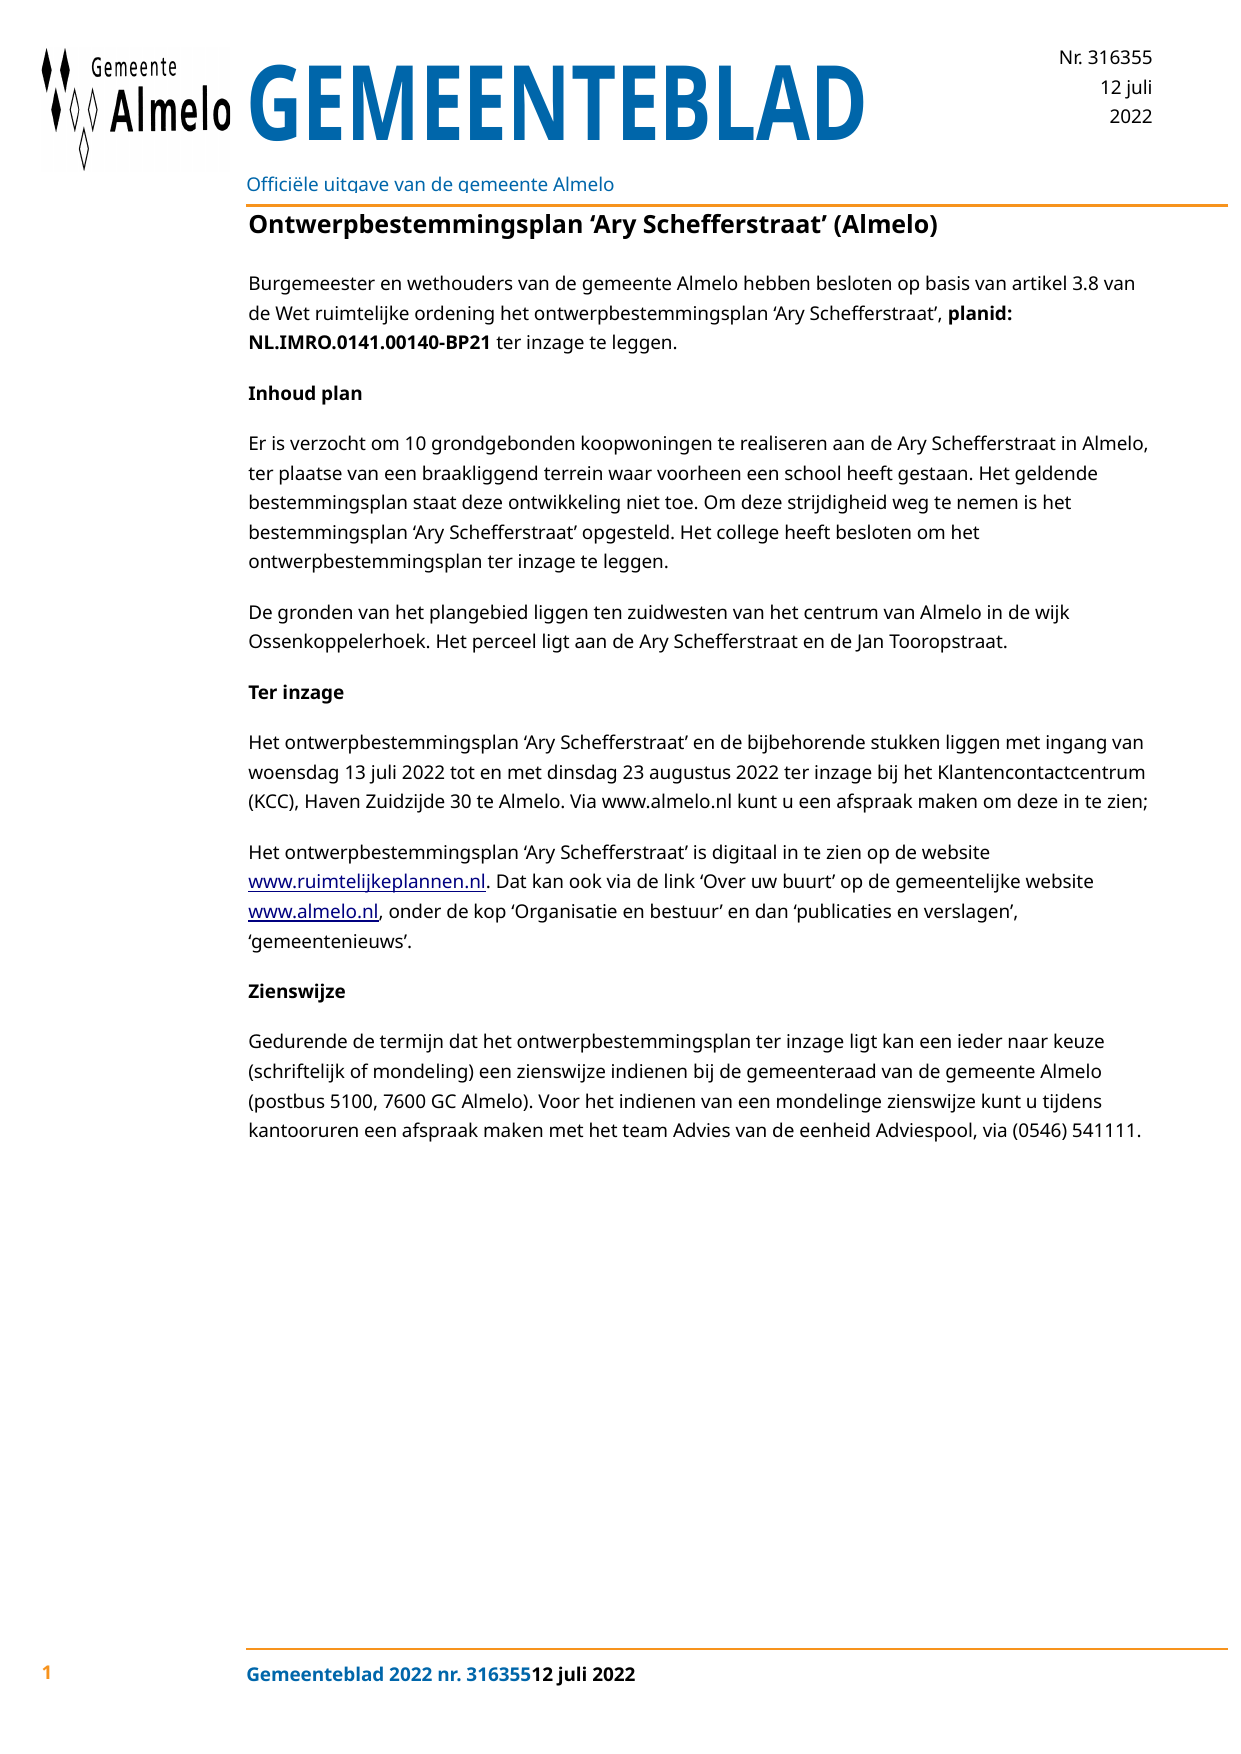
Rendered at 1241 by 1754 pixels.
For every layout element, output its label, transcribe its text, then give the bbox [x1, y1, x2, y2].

text Gedurende de termijn dat het ontwerpbestemmingsplan ter inzage ligt kan een ieder naar keuze (schriftelijk of mondeling) een zienswijze indienen bij de gemeenteraad van de gemeente Almelo (postbus 5100, 7600 GC Almelo). Voor het indienen van een mondelinge zienswijze kunt u tijdens kantooruren een afspraak maken met het team Advies van de eenheid Adviespool, via (0546) 541111. [248, 1029, 1152, 1143]
text Inhoud plan [248, 380, 1152, 406]
text Ter inzage [248, 679, 1152, 705]
text De gronden van het plangebied liggen ten zuidwesten van het centrum van Almelo in de wijk Ossenkoppelerhoek. Het perceel ligt aan de Ary Schefferstraat en de Jan Tooropstraat. [248, 599, 1152, 654]
text Er is verzocht om 10 grondgebonden koopwoningen te realiseren aan de Ary Schefferstraat in Almelo, ter plaatse van een braakliggend terrein waar voorheen een school heeft gestaan. Het geldende bestemmingsplan staat deze ontwikkeling niet toe. Om deze strijdigheid weg te nemen is het bestemmingsplan ‘Ary Schefferstraat’ opgesteld. Het college heeft besloten om het ontwerpbestemmingsplan ter inzage te leggen. [248, 430, 1152, 574]
text Zienswijze [248, 978, 1152, 1004]
text Het ontwerpbestemmingsplan ‘Ary Schefferstraat’ en de bijbehorende stukken liggen met ingang van woensdag 13 juli 2022 tot en met dinsdag 23 augustus 2022 ter inzage bij het Klantencontactcentrum (KCC), Haven Zuidzijde 30 te Almelo. Via www.almelo.nl kunt u een afspraak maken om deze in te zien; [248, 729, 1152, 814]
text Het ontwerpbestemmingsplan ‘Ary Schefferstraat’ is digitaal in te zien op de website www.ruimtelijkeplannen.nl. Dat kan ook via de link ‘Over uw buurt’ op de gemeentelijke website www.almelo.nl, onder de kop ‘Organisatie en bestuur’ en dan ‘publicaties en verslagen’, ‘gemeentenieuws’. [248, 839, 1152, 953]
text Ontwerpbestemmingsplan ‘Ary Schefferstraat’ (Almelo) [248, 207, 1152, 241]
text Burgemeester en wethouders van de gemeente Almelo hebben besloten op basis van artikel 3.8 van de Wet ruimtelijke ordening het ontwerpbestemmingsplan ‘Ary Schefferstraat’, planid: NL.IMRO.0141.00140-BP21 ter inzage te leggen. [248, 270, 1152, 355]
picture [41, 47, 231, 172]
